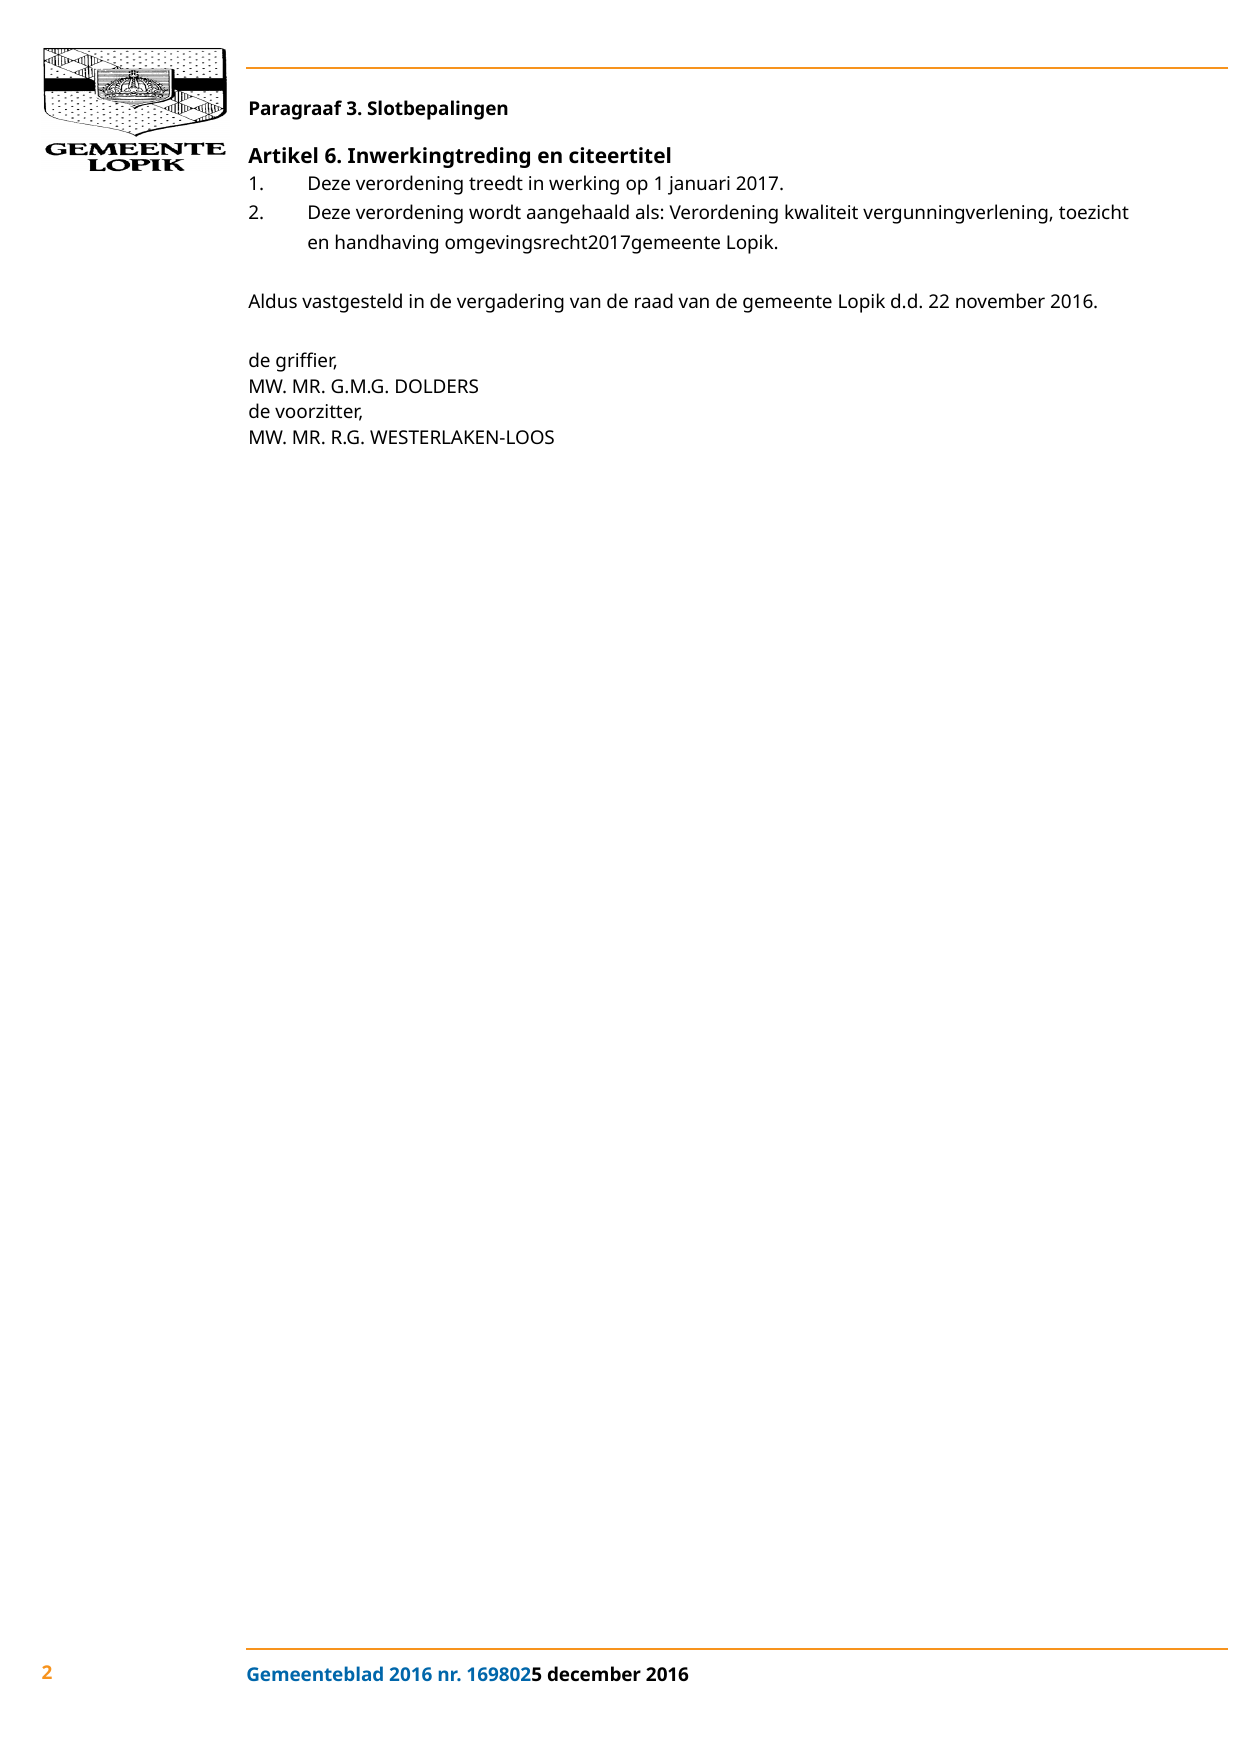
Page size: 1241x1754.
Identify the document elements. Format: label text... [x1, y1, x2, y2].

text de griffier, [248, 347, 1152, 373]
list Deze verordening treedt in werking op 1 januari 2017. [248, 170, 1152, 196]
text MW. MR. G.M.G. DOLDERS [248, 373, 1152, 399]
picture [41, 47, 231, 172]
text Paragraaf 3. Slotbepalingen [248, 95, 1152, 121]
list Deze verordening wordt aangehaald als: Verordening kwaliteit vergunningverlening, toezicht en handhaving omgevingsrecht2017gemeente Lopik. [248, 199, 1152, 255]
text de voorzitter, [248, 399, 1152, 424]
text Aldus vastgesteld in de vergadering van de raad van de gemeente Lopik d.d. 22 november 2016. [248, 288, 1152, 314]
text Artikel 6. Inwerkingtreding en citeertitel [248, 141, 1152, 170]
text MW. MR. R.G. WESTERLAKEN-LOOS [248, 424, 1152, 450]
